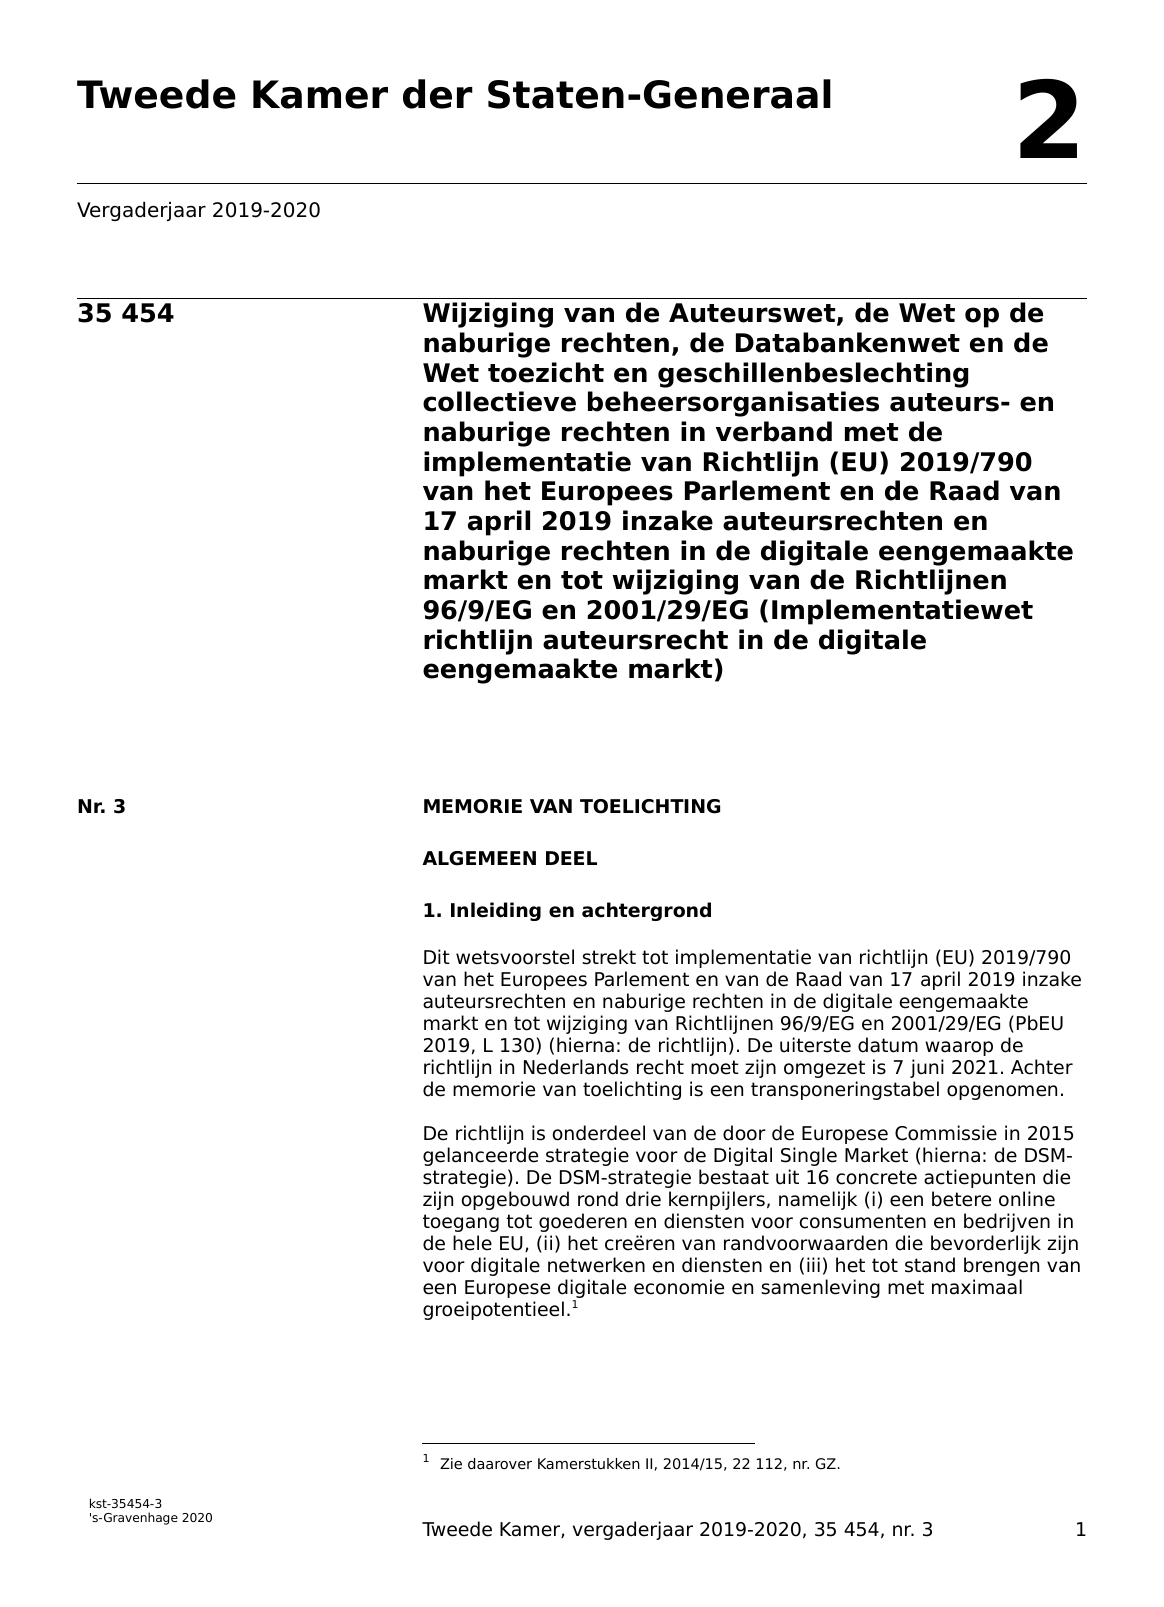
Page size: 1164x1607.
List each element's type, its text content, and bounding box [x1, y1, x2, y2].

table_cell Vergaderjaar 2019-2020 [77, 184, 1087, 298]
text De richtlijn is onderdeel van de door de Europese Commissie in 2015 gelanceerde strategie voor de Digital Single Market (hierna: de DSM-strategie). De DSM-strategie bestaat uit 16 concrete actiepunten die zijn opgebouwd rond drie kernpijlers, namelijk (i) een betere online toegang tot goederen en diensten voor consumenten en bedrijven in de hele EU, (ii) het creëren van randvoorwaarden die bevorderlijk zijn voor digitale netwerken en diensten en (iii) het tot stand brengen van een Europese digitale economie en samenleving met maximaal groeipotentieel. [422, 1123, 1087, 1321]
text Dit wetsvoorstel strekt tot implementatie van richtlijn (EU) 2019/790 van het Europees Parlement en van de Raad van 17 april 2019 inzake auteursrechten en naburige rechten in de digitale eengemaakte markt en tot wijziging van Richtlijnen 96/9/EG en 2001/29/EG (PbEU 2019, L 130) (hierna: de richtlijn). De uiterste datum waarop de richtlijn in Nederlands recht moet zijn omgezet is 7 juni 2021. Achter de memorie van toelichting is een transponeringstabel opgenomen. [422, 947, 1087, 1101]
subtitle 35 454 Wijziging van de Auteurswet, de Wet op de naburige rechten, de Databankenwet en de Wet toezicht en geschillenbeslechting collectieve beheersorganisaties auteurs- en naburige rechten in verband met de implementatie van Richtlijn (EU) 2019/790 van het Europees Parlement en de Raad van 17 april 2019 inzake auteursrechten en naburige rechten in de digitale eengemaakte markt en tot wijziging van de Richtlijnen 96/9/EG en 2001/29/EG (Implementatiewet richtlijn auteursrecht in de digitale eengemaakte markt) [77, 299, 1087, 685]
text Zie daarover Kamerstukken II, 2014/15, 22 112, nr. GZ. [422, 1452, 1087, 1474]
table_header Tweede Kamer der Staten-Generaal [77, 59, 886, 183]
subtitle ALGEMEEN DEEL [422, 848, 1087, 870]
subtitle Nr. 3 MEMORIE VAN TOELICHTING [77, 796, 1087, 818]
subtitle 1. Inleiding en achtergrond [422, 900, 1087, 922]
text kst-35454-3 [88, 1497, 323, 1511]
text 's-Gravenhage 2020 [88, 1511, 323, 1525]
table_header 2 [886, 59, 1087, 183]
